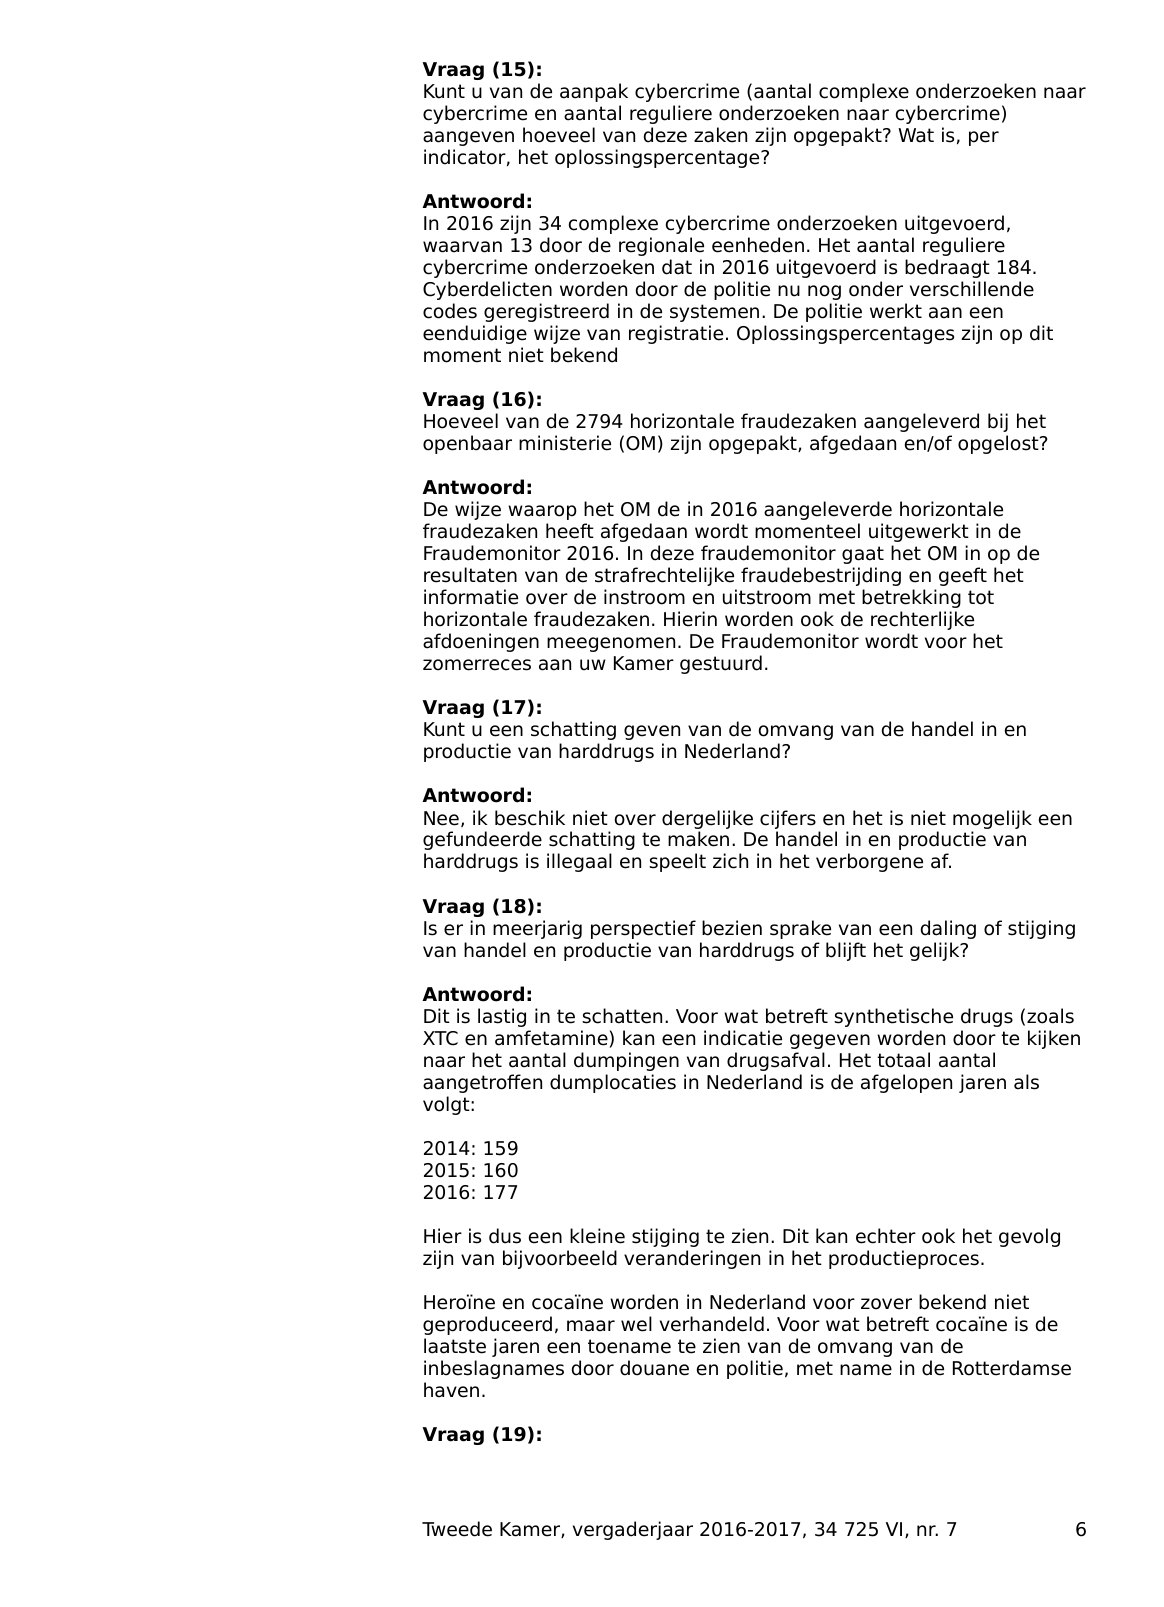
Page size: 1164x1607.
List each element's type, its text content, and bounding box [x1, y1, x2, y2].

text Antwoord: [422, 191, 1087, 213]
text Vraag (18): [422, 896, 1087, 917]
text Vraag (16): [422, 389, 1087, 411]
text Antwoord: [422, 984, 1087, 1006]
text In 2016 zijn 34 complexe cybercrime onderzoeken uitgevoerd, waarvan 13 door de regionale eenheden. Het aantal reguliere cybercrime onderzoeken dat in 2016 uitgevoerd is bedraagt 184. Cyberdelicten worden door de politie nu nog onder verschillende codes geregistreerd in de systemen. De politie werkt aan een eenduidige wijze van registratie. Oplossingspercentages zijn op dit moment niet bekend [422, 213, 1087, 367]
text Vraag (19): [422, 1424, 1087, 1446]
text Vraag (17): [422, 697, 1087, 719]
text Kunt u een schatting geven van de omvang van de handel in en productie van harddrugs in Nederland? [422, 719, 1087, 763]
text Antwoord: [422, 477, 1087, 499]
text 2016: 177 [422, 1182, 1087, 1204]
text Vraag (15): [422, 59, 1087, 81]
text De wijze waarop het OM de in 2016 aangeleverde horizontale fraudezaken heeft afgedaan wordt momenteel uitgewerkt in de Fraudemonitor 2016. In deze fraudemonitor gaat het OM in op de resultaten van de strafrechtelijke fraudebestrijding en geeft het informatie over de instroom en uitstroom met betrekking tot horizontale fraudezaken. Hierin worden ook de rechterlijke afdoeningen meegenomen. De Fraudemonitor wordt voor het zomerreces aan uw Kamer gestuurd. [422, 499, 1087, 675]
text Kunt u van de aanpak cybercrime (aantal complexe onderzoeken naar cybercrime en aantal reguliere onderzoeken naar cybercrime) aangeven hoeveel van deze zaken zijn opgepakt? Wat is, per indicator, het oplossingspercentage? [422, 81, 1087, 169]
text Heroïne en cocaïne worden in Nederland voor zover bekend niet geproduceerd, maar wel verhandeld. Voor wat betreft cocaïne is de laatste jaren een toename te zien van de omvang van de inbeslagnames door douane en politie, met name in de Rotterdamse haven. [422, 1292, 1087, 1402]
text Hoeveel van de 2794 horizontale fraudezaken aangeleverd bij het openbaar ministerie (OM) zijn opgepakt, afgedaan en/of opgelost? [422, 411, 1087, 455]
text Dit is lastig in te schatten. Voor wat betreft synthetische drugs (zoals XTC en amfetamine) kan een indicatie gegeven worden door te kijken naar het aantal dumpingen van drugsafval. Het totaal aantal aangetroffen dumplocaties in Nederland is de afgelopen jaren als volgt: [422, 1006, 1087, 1116]
text Antwoord: [422, 785, 1087, 807]
text Is er in meerjarig perspectief bezien sprake van een daling of stijging van handel en productie van harddrugs of blijft het gelijk? [422, 917, 1087, 961]
text Nee, ik beschik niet over dergelijke cijfers en het is niet mogelijk een gefundeerde schatting te maken. De handel in en productie van harddrugs is illegaal en speelt zich in het verborgene af. [422, 807, 1087, 873]
text Hier is dus een kleine stijging te zien. Dit kan echter ook het gevolg zijn van bijvoorbeeld veranderingen in het productieproces. [422, 1226, 1087, 1270]
text 2015: 160 [422, 1160, 1087, 1182]
text 2014: 159 [422, 1138, 1087, 1160]
